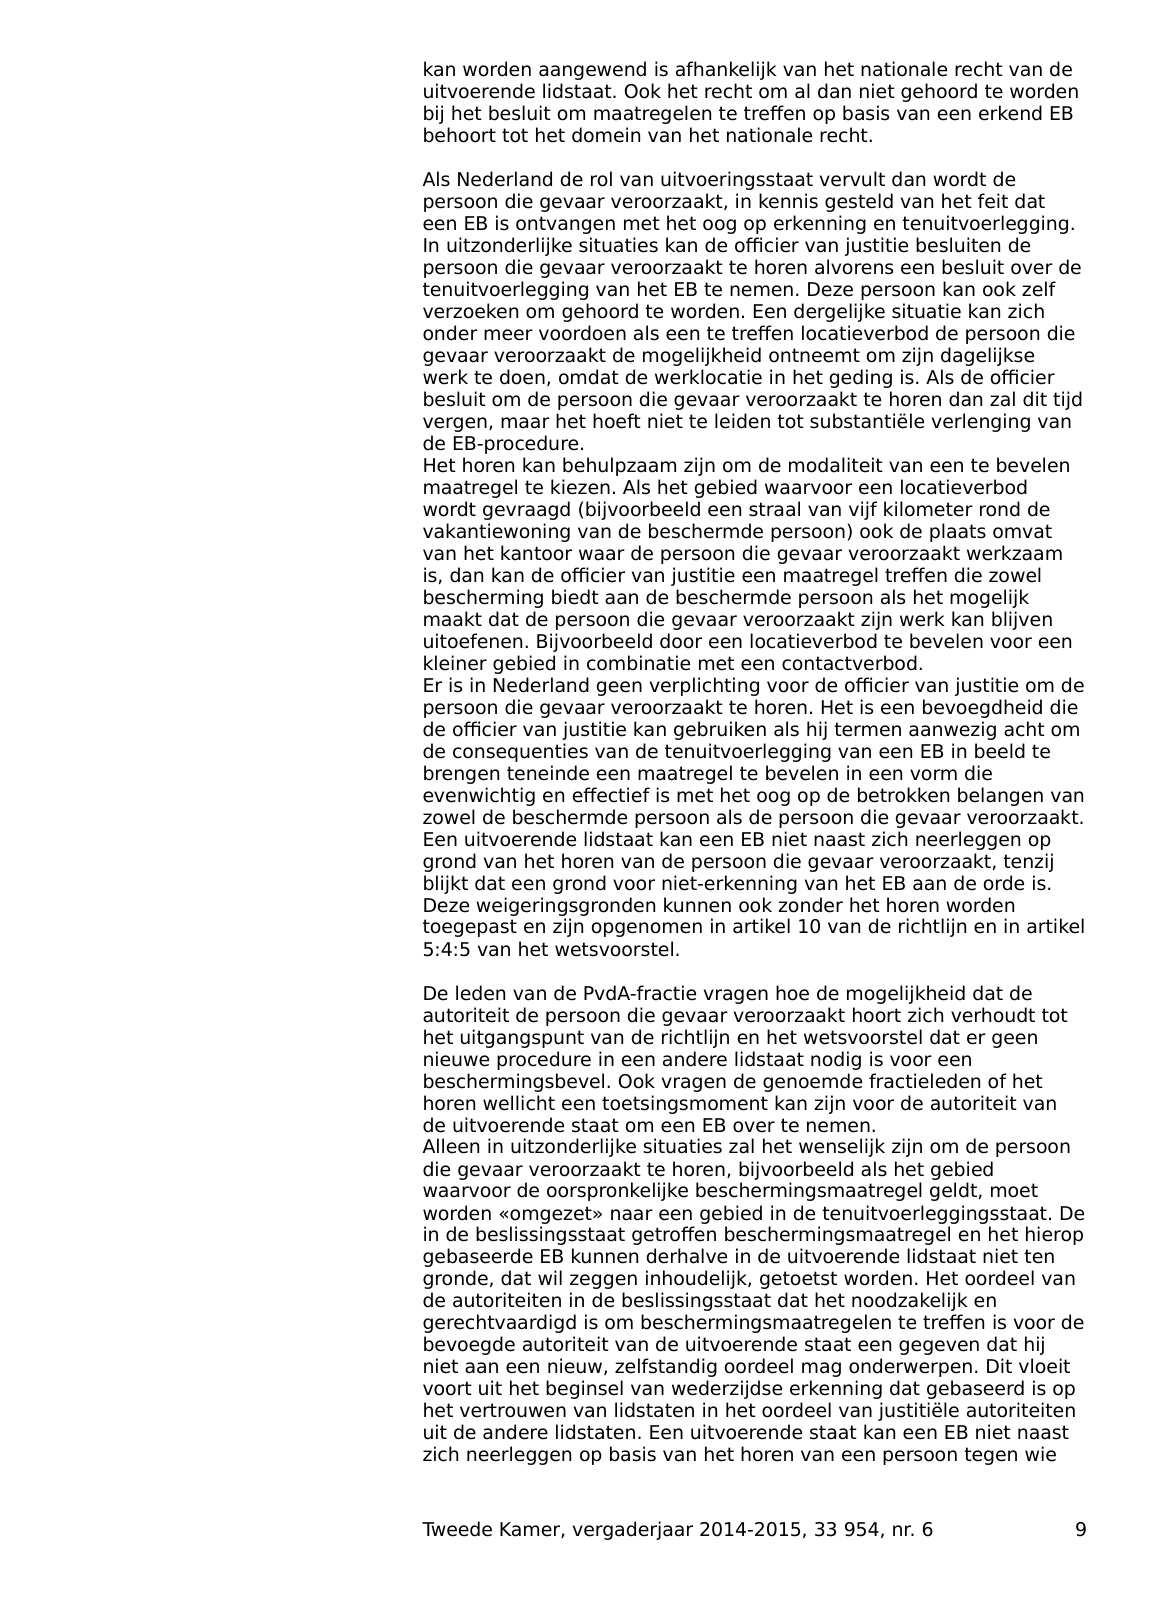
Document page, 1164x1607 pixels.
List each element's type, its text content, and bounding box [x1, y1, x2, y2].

text kan worden aangewend is afhankelijk van het nationale recht van de uitvoerende lidstaat. Ook het recht om al dan niet gehoord te worden bij het besluit om maatregelen te treffen op basis van een erkend EB behoort tot het domein van het nationale recht. [422, 59, 1087, 147]
text Alleen in uitzonderlijke situaties zal het wenselijk zijn om de persoon die gevaar veroorzaakt te horen, bijvoorbeeld als het gebied waarvoor de oorspronkelijke beschermingsmaatregel geldt, moet worden «omgezet» naar een gebied in de tenuitvoerleggingsstaat. De in de beslissingsstaat getroffen beschermingsmaatregel en het hierop gebaseerde EB kunnen derhalve in de uitvoerende lidstaat niet ten gronde, dat wil zeggen inhoudelijk, getoetst worden. Het oordeel van de autoriteiten in de beslissingsstaat dat het noodzakelijk en gerechtvaardigd is om beschermingsmaatregelen te treffen is voor de bevoegde autoriteit van de uitvoerende staat een gegeven dat hij niet aan een nieuw, zelfstandig oordeel mag onderwerpen. Dit vloeit voort uit het beginsel van wederzijdse erkenning dat gebaseerd is op het vertrouwen van lidstaten in het oordeel van justitiële autoriteiten uit de andere lidstaten. Een uitvoerende staat kan een EB niet naast zich neerleggen op basis van het horen van een persoon tegen wie [422, 1136, 1087, 1466]
text Er is in Nederland geen verplichting voor de officier van justitie om de persoon die gevaar veroorzaakt te horen. Het is een bevoegdheid die de officier van justitie kan gebruiken als hij termen aanwezig acht om de consequenties van de tenuitvoerlegging van een EB in beeld te brengen teneinde een maatregel te bevelen in een vorm die evenwichtig en effectief is met het oog op de betrokken belangen van zowel de beschermde persoon als de persoon die gevaar veroorzaakt. Een uitvoerende lidstaat kan een EB niet naast zich neerleggen op grond van het horen van de persoon die gevaar veroorzaakt, tenzij blijkt dat een grond voor niet-erkenning van het EB aan de orde is. Deze weigeringsgronden kunnen ook zonder het horen worden toegepast en zijn opgenomen in artikel 10 van de richtlijn en in artikel 5:4:5 van het wetsvoorstel. [422, 675, 1087, 960]
text De leden van de PvdA-fractie vragen hoe de mogelijkheid dat de autoriteit de persoon die gevaar veroorzaakt hoort zich verhoudt tot het uitgangspunt van de richtlijn en het wetsvoorstel dat er geen nieuwe procedure in een andere lidstaat nodig is voor een beschermingsbevel. Ook vragen de genoemde fractieleden of het horen wellicht een toetsingsmoment kan zijn voor de autoriteit van de uitvoerende staat om een EB over te nemen. [422, 983, 1087, 1136]
text Het horen kan behulpzaam zijn om de modaliteit van een te bevelen maatregel te kiezen. Als het gebied waarvoor een locatieverbod wordt gevraagd (bijvoorbeeld een straal van vijf kilometer rond de vakantiewoning van de beschermde persoon) ook de plaats omvat van het kantoor waar de persoon die gevaar veroorzaakt werkzaam is, dan kan de officier van justitie een maatregel treffen die zowel bescherming biedt aan de beschermde persoon als het mogelijk maakt dat de persoon die gevaar veroorzaakt zijn werk kan blijven uitoefenen. Bijvoorbeeld door een locatieverbod te bevelen voor een kleiner gebied in combinatie met een contactverbod. [422, 455, 1087, 675]
text Als Nederland de rol van uitvoeringsstaat vervult dan wordt de persoon die gevaar veroorzaakt, in kennis gesteld van het feit dat een EB is ontvangen met het oog op erkenning en tenuitvoerlegging. In uitzonderlijke situaties kan de officier van justitie besluiten de persoon die gevaar veroorzaakt te horen alvorens een besluit over de tenuitvoerlegging van het EB te nemen. Deze persoon kan ook zelf verzoeken om gehoord te worden. Een dergelijke situatie kan zich onder meer voordoen als een te treffen locatieverbod de persoon die gevaar veroorzaakt de mogelijkheid ontneemt om zijn dagelijkse werk te doen, omdat de werklocatie in het geding is. Als de officier besluit om de persoon die gevaar veroorzaakt te horen dan zal dit tijd vergen, maar het hoeft niet te leiden tot substantiële verlenging van de EB-procedure. [422, 169, 1087, 455]
